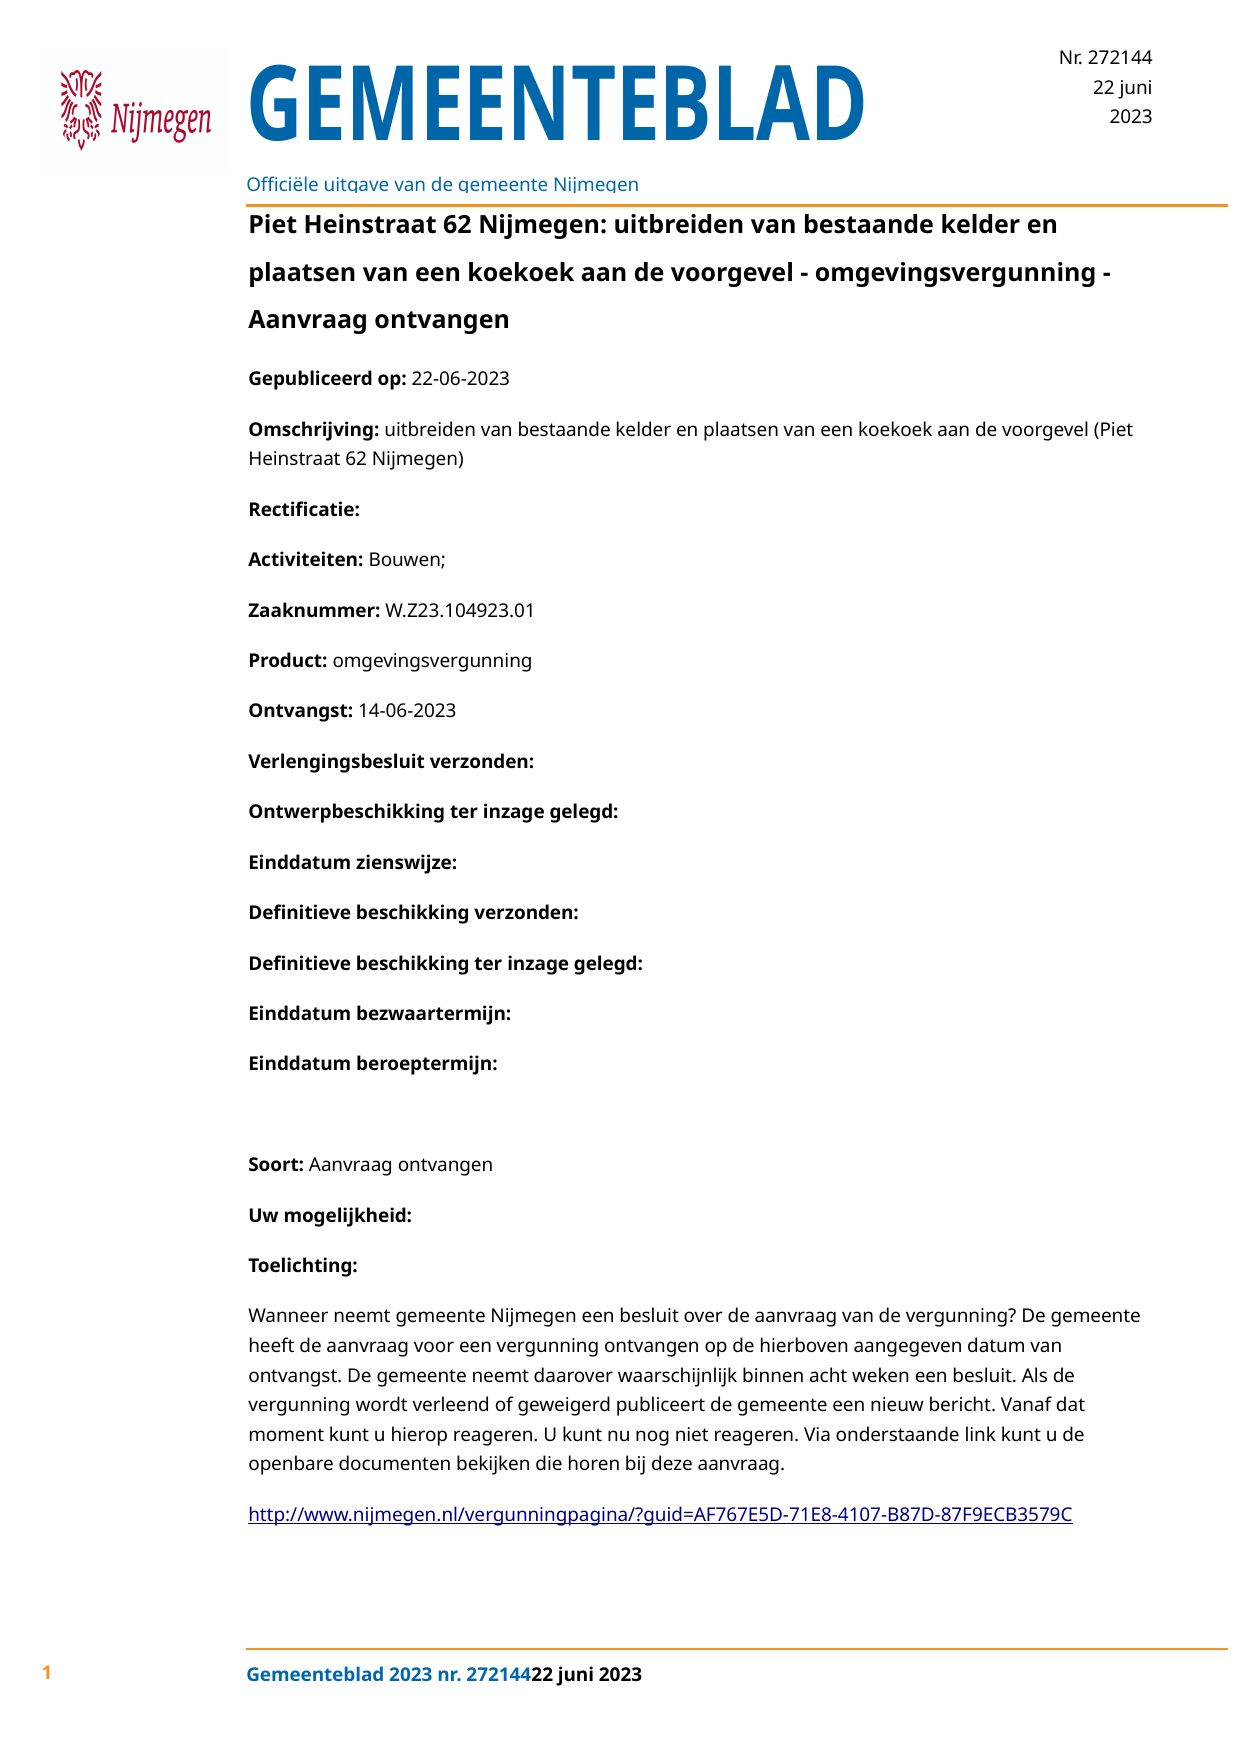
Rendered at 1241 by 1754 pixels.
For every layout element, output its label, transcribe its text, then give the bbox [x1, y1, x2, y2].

text Verlengingsbesluit verzonden: [248, 748, 1152, 774]
text Ontvangst: 14-06-2023 [248, 698, 1152, 723]
text Wanneer neemt gemeente Nijmegen een besluit over de aanvraag van de vergunning? De gemeente heeft de aanvraag voor een vergunning ontvangen op de hierboven aangegeven datum van ontvangst. De gemeente neemt daarover waarschijnlijk binnen acht weken een besluit. Als de vergunning wordt verleend of geweigerd publiceert de gemeente een nieuw bericht. Vanaf dat moment kunt u hierop reageren. U kunt nu nog niet reageren. Via onderstaande link kunt u de openbare documenten bekijken die horen bij deze aanvraag. [248, 1303, 1152, 1476]
text Uw mogelijkheid: [248, 1202, 1152, 1227]
text Einddatum beroeptermijn: [248, 1051, 1152, 1076]
text Einddatum bezwaartermijn: [248, 1000, 1152, 1026]
text Definitieve beschikking ter inzage gelegd: [248, 950, 1152, 975]
text Activiteiten: Bouwen; [248, 546, 1152, 572]
text Product: omgevingsvergunning [248, 647, 1152, 673]
text Soort: Aanvraag ontvangen [248, 1151, 1152, 1177]
text Piet Heinstraat 62 Nijmegen: uitbreiden van bestaande kelder en plaatsen van een koekoek aan de voorgevel - omgevingsvergunning - Aanvraag ontvangen [248, 207, 1152, 336]
text Omschrijving: uitbreiden van bestaande kelder en plaatsen van een koekoek aan de voorgevel (Piet Heinstraat 62 Nijmegen) [248, 416, 1152, 471]
text http://www.nijmegen.nl/vergunningpagina/?guid=AF767E5D-71E8-4107-B87D-87F9ECB3579C [248, 1501, 1152, 1527]
text Ontwerpbeschikking ter inzage gelegd: [248, 798, 1152, 824]
text Rectificatie: [248, 496, 1152, 522]
text Zaaknummer: W.Z23.104923.01 [248, 597, 1152, 622]
text Einddatum zienswijze: [248, 849, 1152, 874]
picture [41, 47, 231, 172]
text Gepubliceerd op: 22-06-2023 [248, 366, 1152, 391]
text Toelichting: [248, 1252, 1152, 1278]
text Definitieve beschikking verzonden: [248, 899, 1152, 925]
